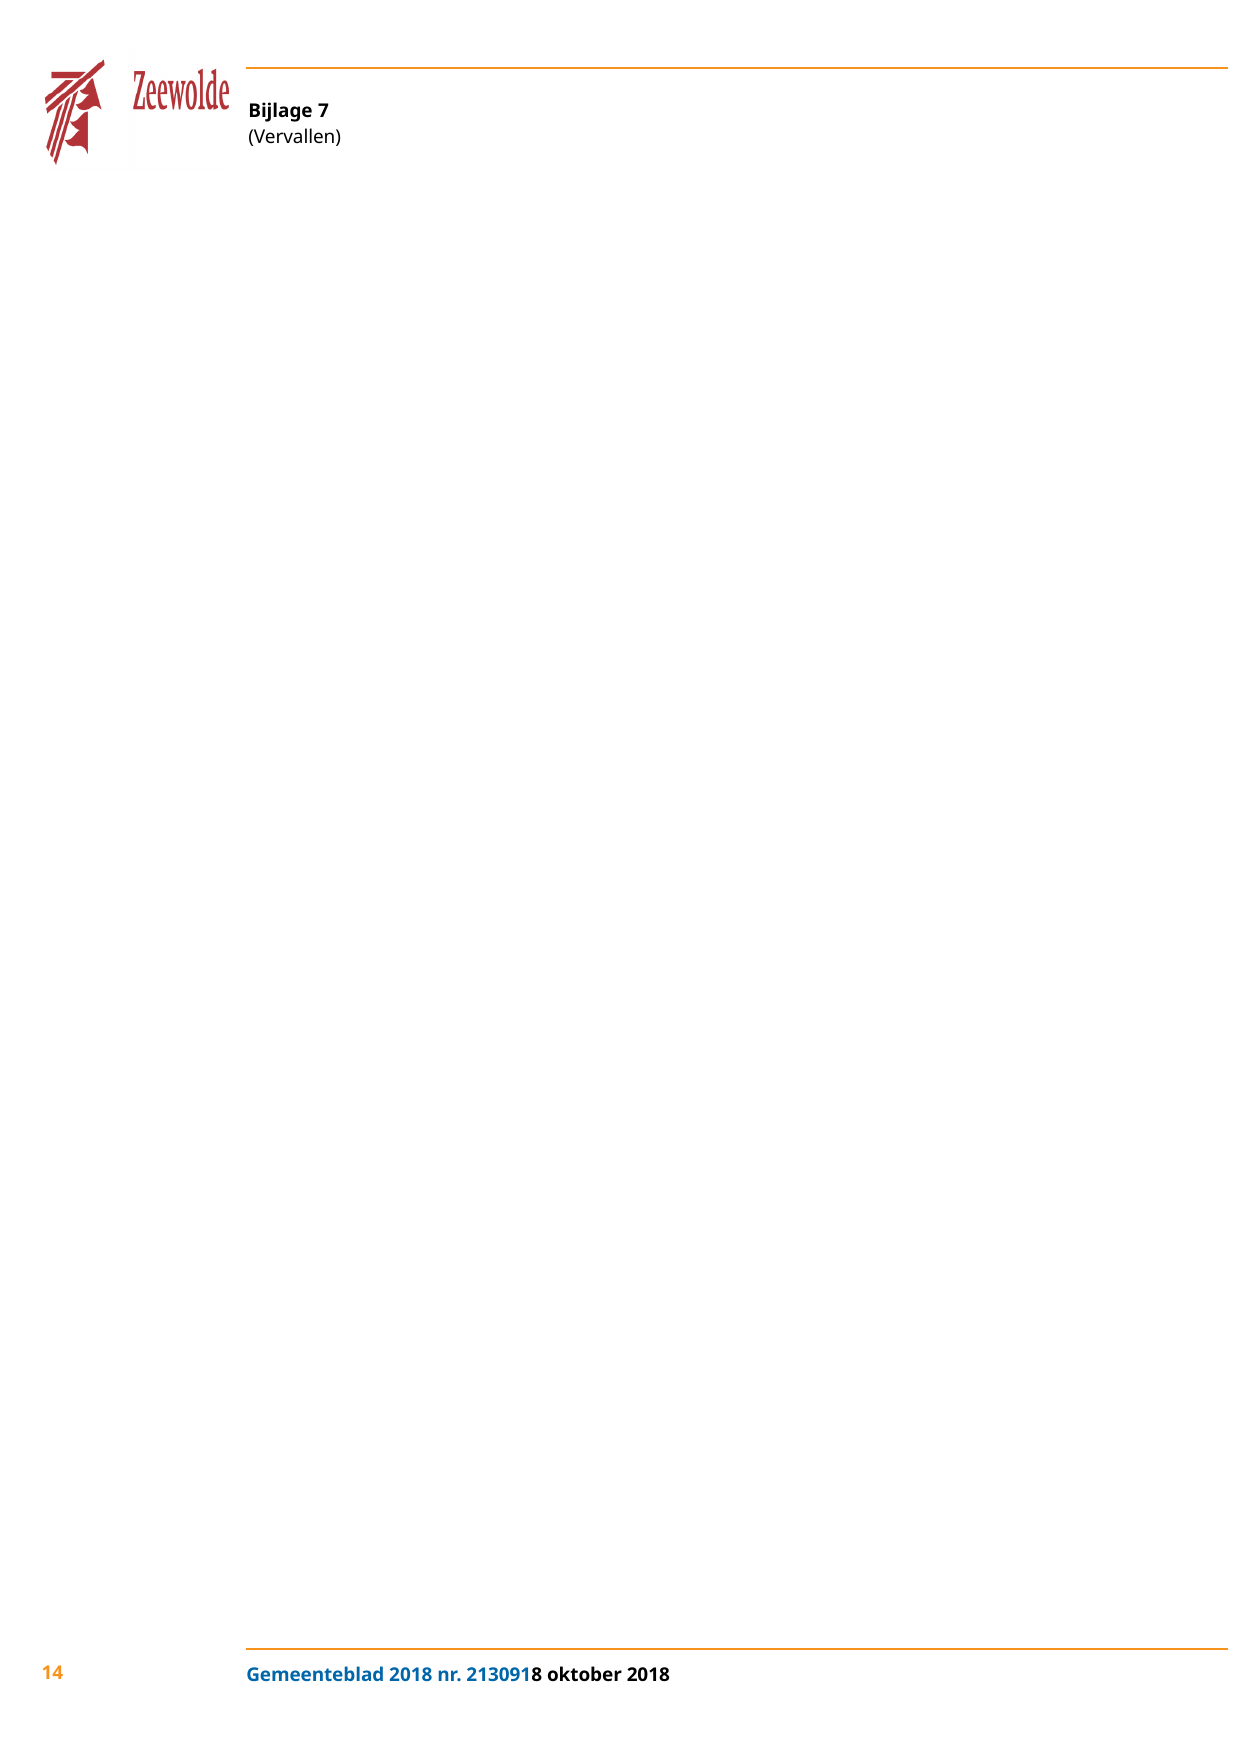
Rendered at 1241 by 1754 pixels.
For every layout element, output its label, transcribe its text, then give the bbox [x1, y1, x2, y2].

picture [41, 47, 231, 172]
text (Vervallen) [248, 123, 1152, 149]
text Bijlage 7 [248, 95, 1152, 123]
